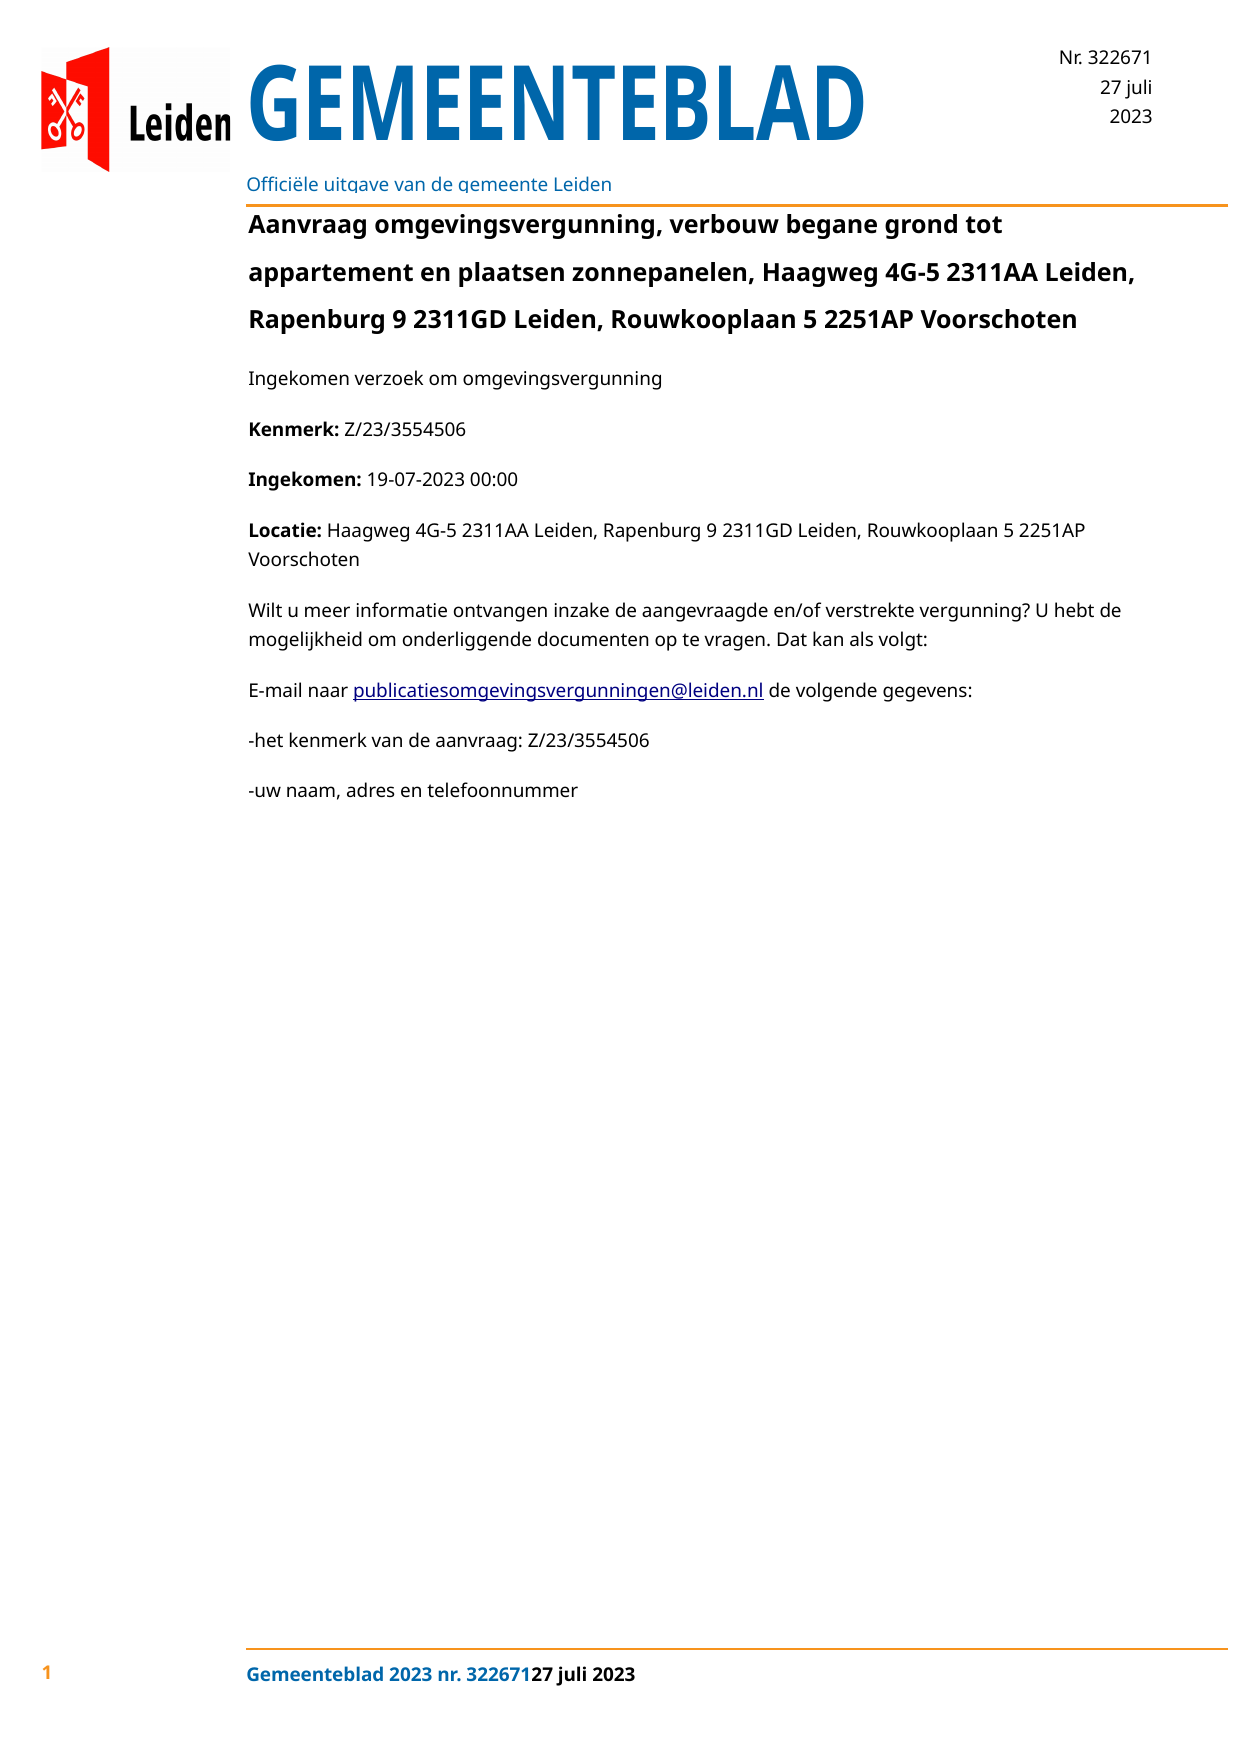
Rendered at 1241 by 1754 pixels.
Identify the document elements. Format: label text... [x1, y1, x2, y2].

text Ingekomen verzoek om omgevingsvergunning [248, 366, 1152, 391]
text E-mail naar publicatiesomgevingsvergunningen@leiden.nl de volgende gegevens: [248, 677, 1152, 702]
text -uw naam, adres en telefoonnummer [248, 778, 1152, 803]
text Kenmerk: Z/23/3554506 [248, 416, 1152, 442]
text Wilt u meer informatie ontvangen inzake de aangevraagde en/of verstrekte vergunning? U hebt de mogelijkheid om onderliggende documenten op te vragen. Dat kan als volgt: [248, 597, 1152, 652]
picture [41, 47, 231, 172]
text -het kenmerk van de aanvraag: Z/23/3554506 [248, 727, 1152, 753]
text Ingekomen: 19-07-2023 00:00 [248, 466, 1152, 492]
text Locatie: Haagweg 4G-5 2311AA Leiden, Rapenburg 9 2311GD Leiden, Rouwkooplaan 5 2251AP Voorschoten [248, 517, 1152, 572]
text Aanvraag omgevingsvergunning, verbouw begane grond tot appartement en plaatsen zonnepanelen, Haagweg 4G-5 2311AA Leiden, Rapenburg 9 2311GD Leiden, Rouwkooplaan 5 2251AP Voorschoten [248, 207, 1152, 336]
